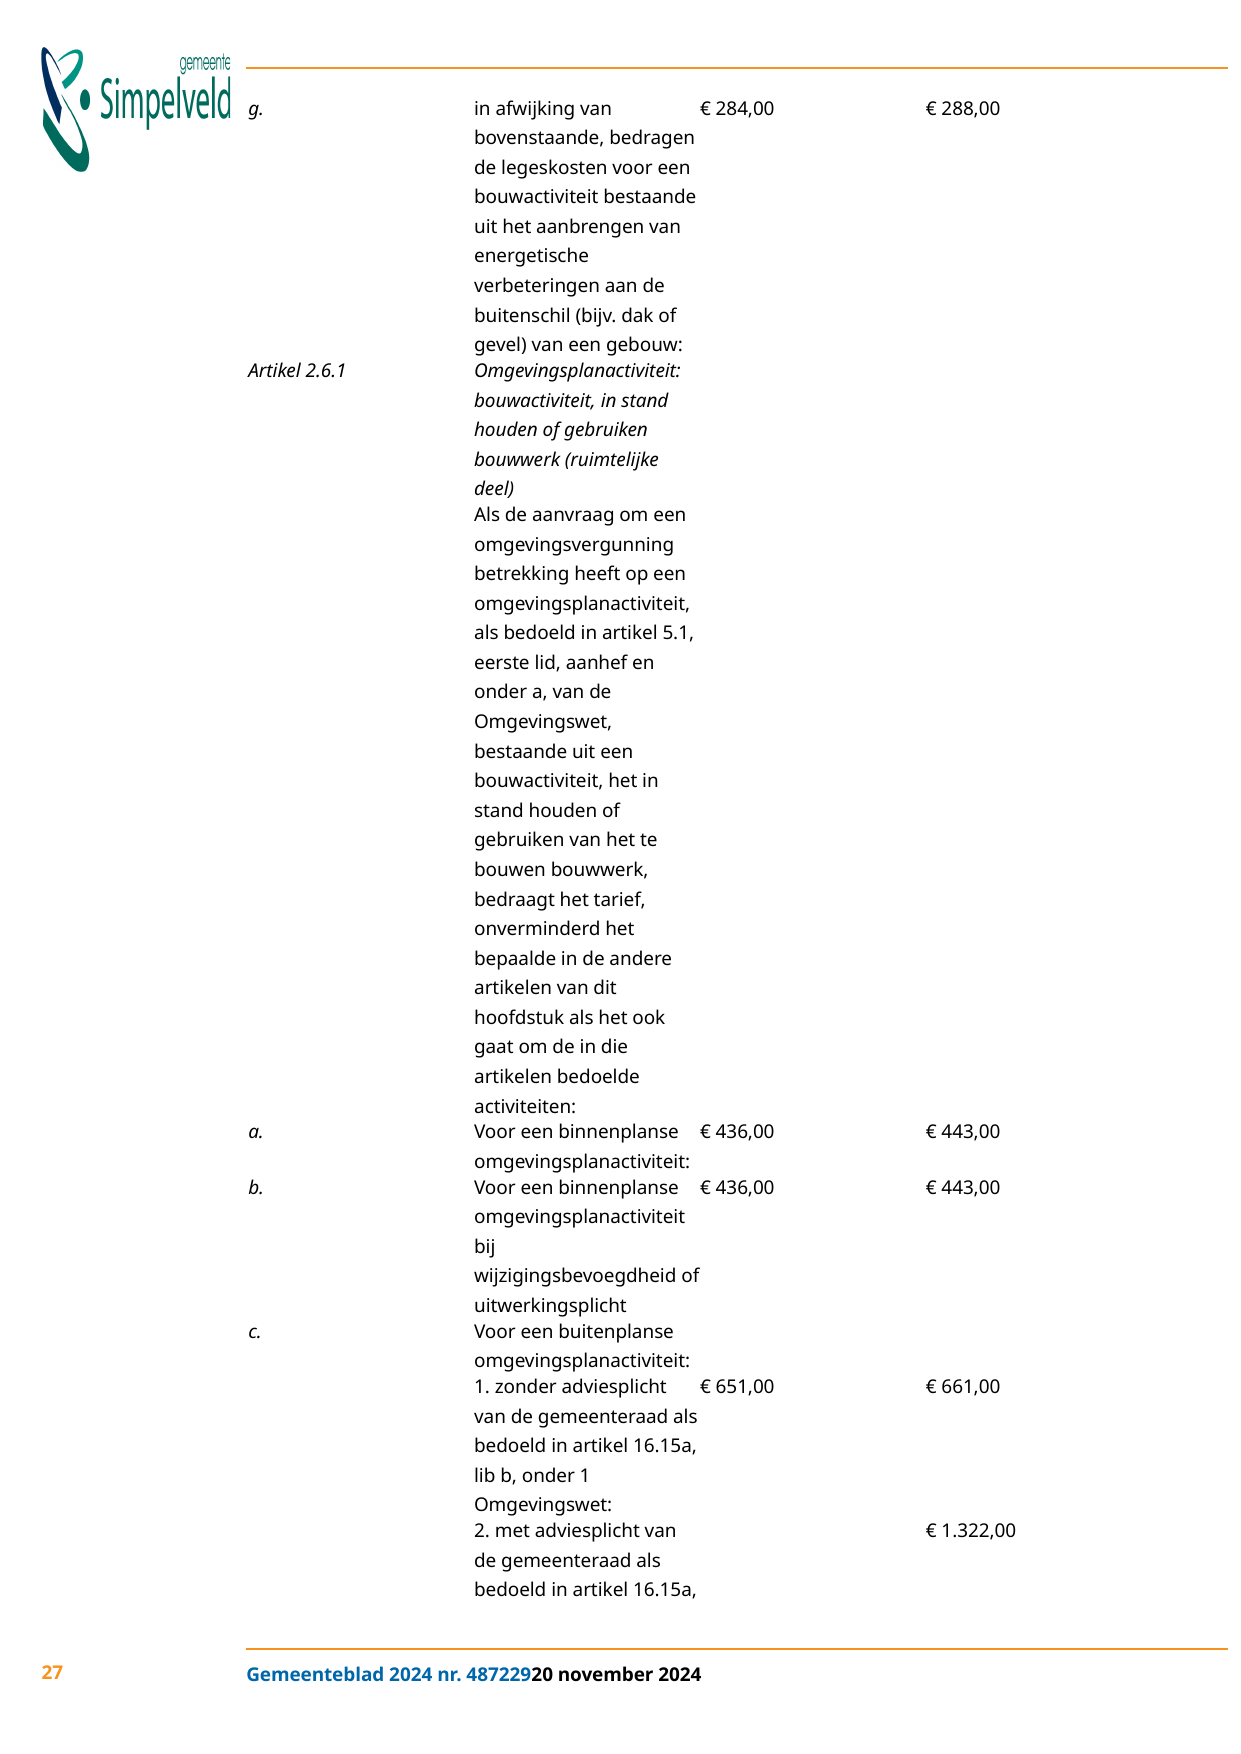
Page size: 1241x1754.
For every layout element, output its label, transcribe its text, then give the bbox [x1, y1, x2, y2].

table_cell b. [248, 1174, 474, 1318]
table_cell € 436,00 [700, 1119, 926, 1174]
table_cell [248, 501, 474, 1119]
table_cell 1. zonder adviesplicht van de gemeenteraad als bedoeld in artikel 16.15a, lib b, onder 1 Omgevingswet: [474, 1373, 700, 1517]
table_cell [926, 357, 1152, 501]
table_cell [700, 1318, 926, 1373]
table_cell [700, 1518, 926, 1602]
table_cell 2. met adviesplicht van de gemeenteraad als bedoeld in artikel 16.15a, [474, 1518, 700, 1602]
table_cell € 284,00 [700, 95, 926, 357]
table_cell € 661,00 [926, 1373, 1152, 1517]
table_cell € 288,00 [926, 95, 1152, 357]
table_cell [700, 501, 926, 1119]
table_cell [248, 1518, 474, 1602]
table_cell € 1.322,00 [926, 1518, 1152, 1602]
table_cell € 443,00 [926, 1174, 1152, 1318]
table_cell € 443,00 [926, 1119, 1152, 1174]
table_cell Voor een buitenplanse omgevingsplanactiviteit: [474, 1318, 700, 1373]
table_cell Artikel 2.6.1 [248, 357, 474, 501]
table_cell Omgevingsplanactiviteit: bouwactiviteit, in stand houden of gebruiken bouwwerk (ruimtelijke deel) [474, 357, 700, 501]
table_cell € 436,00 [700, 1174, 926, 1318]
picture [41, 47, 231, 172]
table_cell [926, 1318, 1152, 1373]
table_cell a. [248, 1119, 474, 1174]
table_cell [700, 357, 926, 501]
table_cell [248, 1373, 474, 1517]
table_cell Voor een binnenplanse omgevingsplanactiviteit bij wijzigingsbevoegdheid of uitwerkingsplicht [474, 1174, 700, 1318]
table_cell Voor een binnenplanse omgevingsplanactiviteit: [474, 1119, 700, 1174]
table_cell in afwijking van bovenstaande, bedragen de legeskosten voor een bouwactiviteit bestaande uit het aanbrengen van energetische verbeteringen aan de buitenschil (bijv. dak of gevel) van een gebouw: [474, 95, 700, 357]
table_cell c. [248, 1318, 474, 1373]
table_cell € 651,00 [700, 1373, 926, 1517]
table_cell Als de aanvraag om een omgevingsvergunning betrekking heeft op een omgevingsplanactiviteit, als bedoeld in artikel 5.1, eerste lid, aanhef en onder a, van de Omgevingswet, bestaande uit een bouwactiviteit, het in stand houden of gebruiken van het te bouwen bouwwerk, bedraagt het tarief, onverminderd het bepaalde in de andere artikelen van dit hoofdstuk als het ook gaat om de in die artikelen bedoelde activiteiten: [474, 501, 700, 1119]
table_cell g. [248, 95, 474, 357]
table_cell [926, 501, 1152, 1119]
